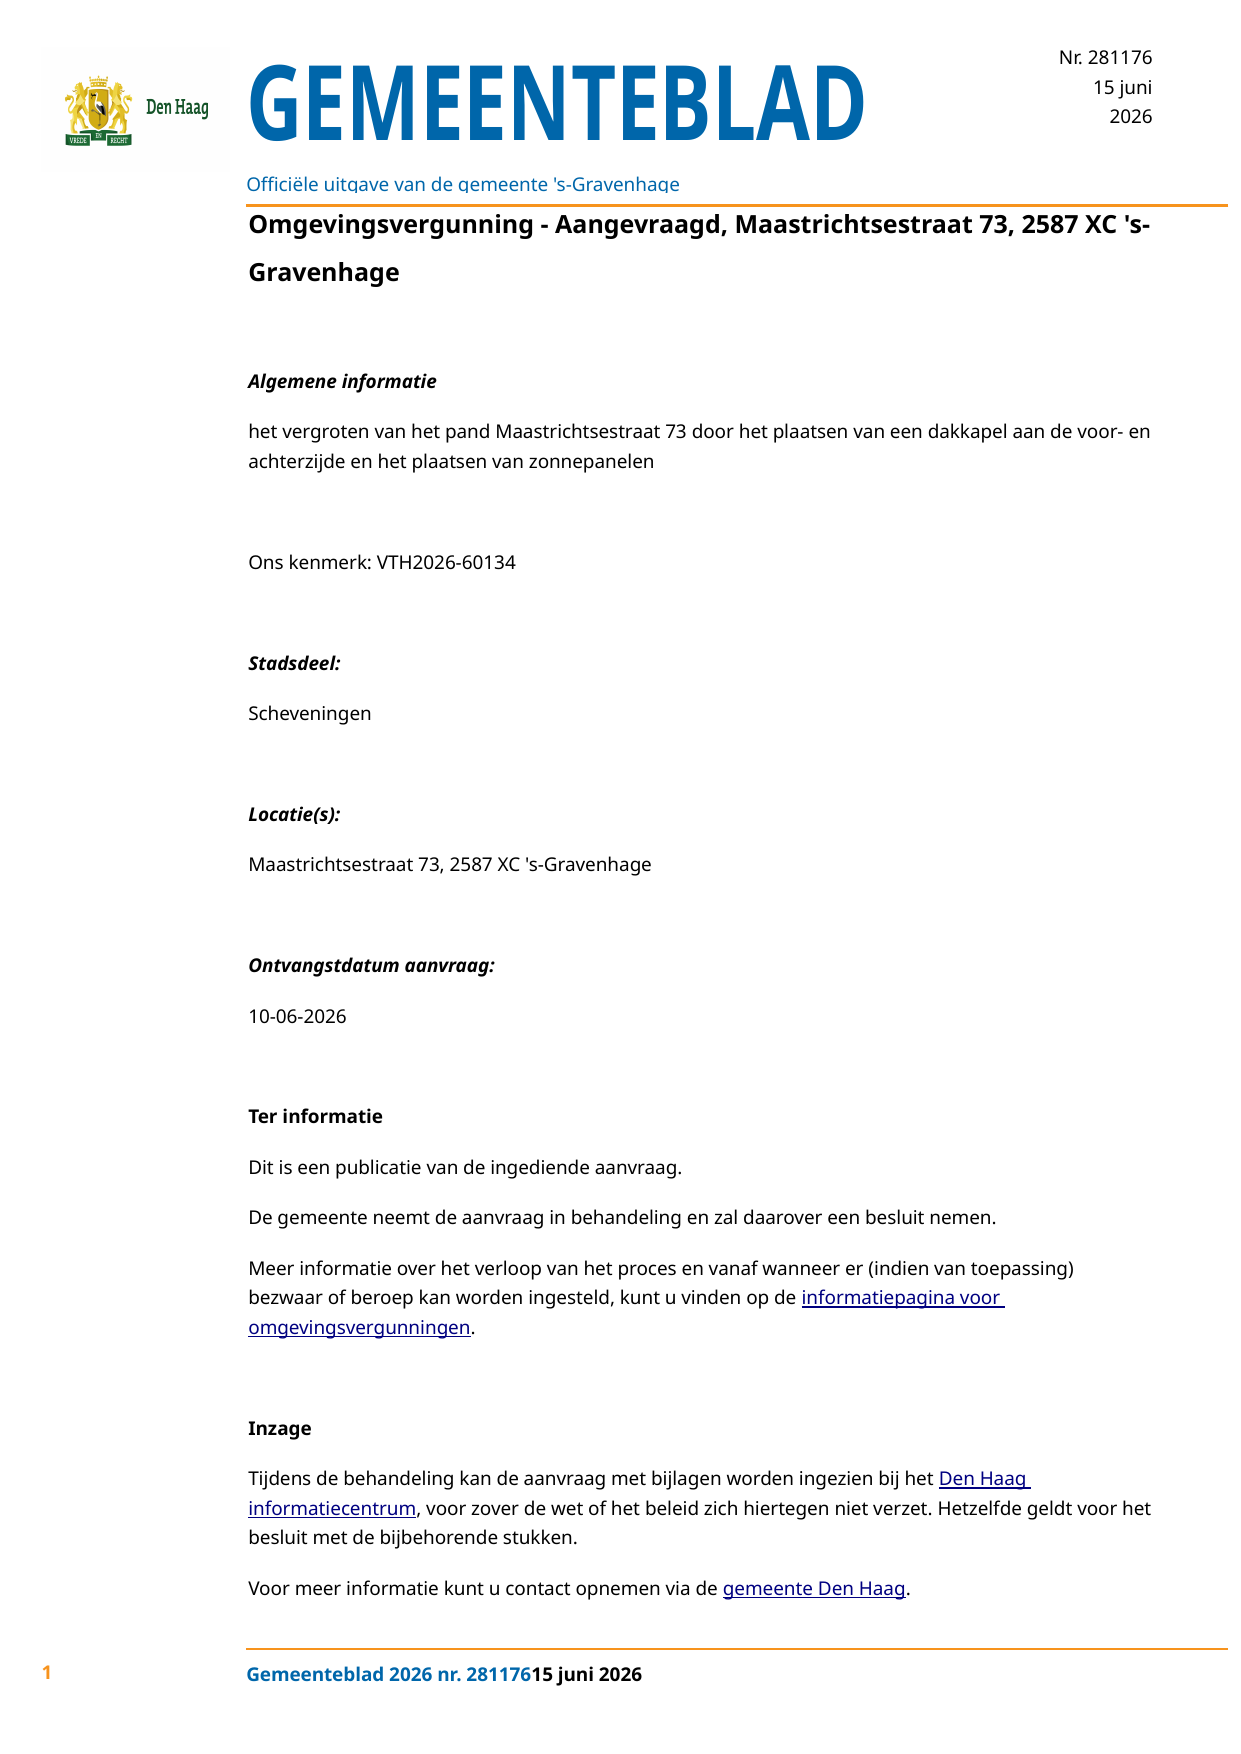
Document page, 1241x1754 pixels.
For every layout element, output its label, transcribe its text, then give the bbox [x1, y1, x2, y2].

text Locatie(s): [248, 801, 1152, 827]
text Ter informatie [248, 1104, 1152, 1129]
text Algemene informatie [248, 368, 1152, 394]
text Ons kenmerk: VTH2026-60134 [248, 549, 1152, 575]
text Voor meer informatie kunt u contact opnemen via de gemeente Den Haag. [248, 1575, 1152, 1601]
text De gemeente neemt de aanvraag in behandeling en zal daarover een besluit nemen. [248, 1204, 1152, 1230]
text Dit is een publicatie van de ingediende aanvraag. [248, 1154, 1152, 1180]
text 10-06-2026 [248, 1003, 1152, 1029]
text Inzage [248, 1415, 1152, 1441]
picture [41, 47, 231, 172]
text Stadsdeel: [248, 650, 1152, 676]
text Ontvangstdatum aanvraag: [248, 952, 1152, 978]
text Meer informatie over het verloop van het proces en vanaf wanneer er (indien van toepassing) bezwaar of beroep kan worden ingesteld, kunt u vinden op de informatiepagina voor omgevingsvergunningen. [248, 1255, 1152, 1340]
text Tijdens de behandeling kan de aanvraag met bijlagen worden ingezien bij het Den Haag informatiecentrum, voor zover de wet of het beleid zich hiertegen niet verzet. Hetzelfde geldt voor het besluit met de bijbehorende stukken. [248, 1465, 1152, 1550]
text Scheveningen [248, 700, 1152, 726]
text het vergroten van het pand Maastrichtsestraat 73 door het plaatsen van een dakkapel aan de voor- en achterzijde en het plaatsen van zonnepanelen [248, 419, 1152, 474]
text Maastrichtsestraat 73, 2587 XC 's-Gravenhage [248, 852, 1152, 877]
text Omgevingsvergunning - Aangevraagd, Maastrichtsestraat 73, 2587 XC 's-Gravenhage [248, 207, 1152, 288]
